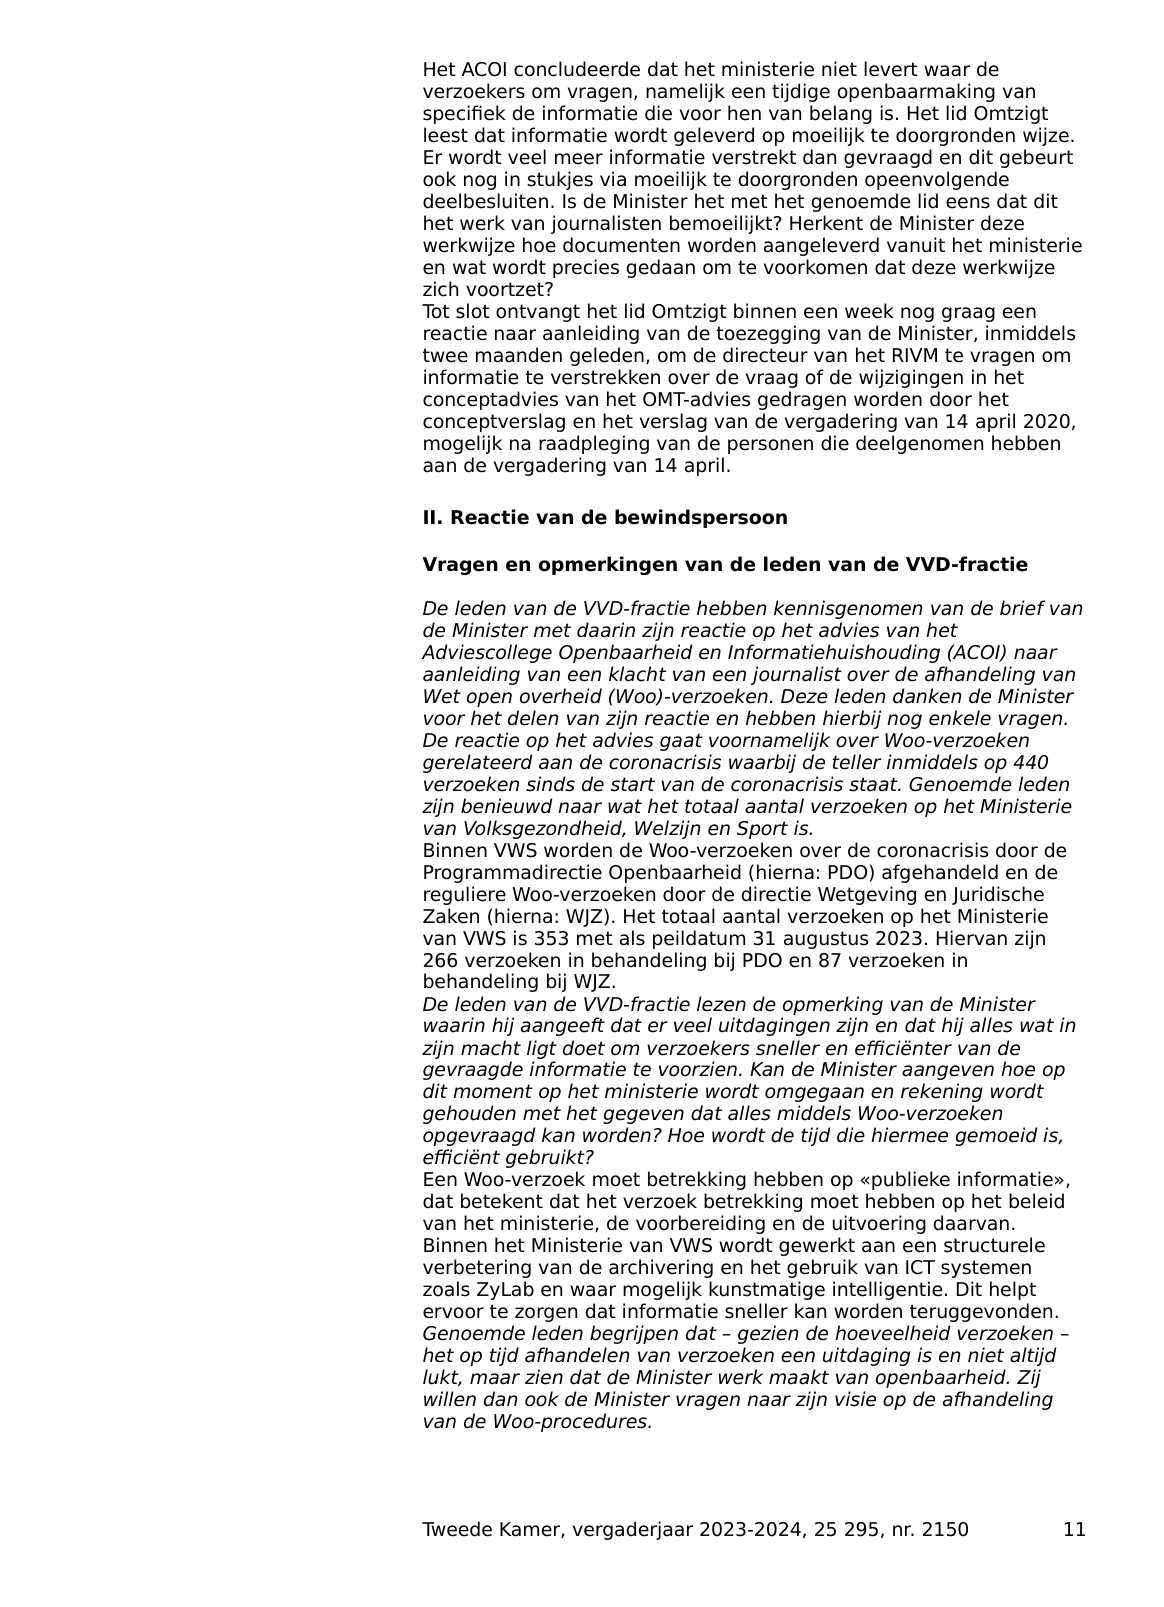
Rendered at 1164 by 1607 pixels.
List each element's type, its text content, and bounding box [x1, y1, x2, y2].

text De leden van de VVD-fractie lezen de opmerking van de Minister waarin hij aangeeft dat er veel uitdagingen zijn en dat hij alles wat in zijn macht ligt doet om verzoekers sneller en efficiënter van de gevraagde informatie te voorzien. Kan de Minister aangeven hoe op dit moment op het ministerie wordt omgegaan en rekening wordt gehouden met het gegeven dat alles middels Woo-verzoeken opgevraagd kan worden? Hoe wordt de tijd die hiermee gemoeid is, efficiënt gebruikt? [422, 993, 1087, 1169]
text Genoemde leden begrijpen dat – gezien de hoeveelheid verzoeken – het op tijd afhandelen van verzoeken een uitdaging is en niet altijd lukt, maar zien dat de Minister werk maakt van openbaarheid. Zij willen dan ook de Minister vragen naar zijn visie op de afhandeling van de Woo-procedures. [422, 1323, 1087, 1433]
text Het ACOI concludeerde dat het ministerie niet levert waar de verzoekers om vragen, namelijk een tijdige openbaarmaking van specifiek de informatie die voor hen van belang is. Het lid Omtzigt leest dat informatie wordt geleverd op moeilijk te doorgronden wijze. Er wordt veel meer informatie verstrekt dan gevraagd en dit gebeurt ook nog in stukjes via moeilijk te doorgronden opeenvolgende deelbesluiten. Is de Minister het met het genoemde lid eens dat dit het werk van journalisten bemoeilijkt? Herkent de Minister deze werkwijze hoe documenten worden aangeleverd vanuit het ministerie en wat wordt precies gedaan om te voorkomen dat deze werkwijze zich voortzet? [422, 59, 1087, 301]
text De leden van de VVD-fractie hebben kennisgenomen van de brief van de Minister met daarin zijn reactie op het advies van het Adviescollege Openbaarheid en Informatiehuishouding (ACOI) naar aanleiding van een klacht van een journalist over de afhandeling van Wet open overheid (Woo)-verzoeken. Deze leden danken de Minister voor het delen van zijn reactie en hebben hierbij nog enkele vragen. De reactie op het advies gaat voornamelijk over Woo-verzoeken gerelateerd aan de coronacrisis waarbij de teller inmiddels op 440 verzoeken sinds de start van de coronacrisis staat. Genoemde leden zijn benieuwd naar wat het totaal aantal verzoeken op het Ministerie van Volksgezondheid, Welzijn en Sport is. [422, 598, 1087, 839]
text Binnen VWS worden de Woo-verzoeken over de coronacrisis door de Programmadirectie Openbaarheid (hierna: PDO) afgehandeld en de reguliere Woo-verzoeken door de directie Wetgeving en Juridische Zaken (hierna: WJZ). Het totaal aantal verzoeken op het Ministerie van VWS is 353 met als peildatum 31 augustus 2023. Hiervan zijn 266 verzoeken in behandeling bij PDO en 87 verzoeken in behandeling bij WJZ. [422, 839, 1087, 993]
subtitle II. Reactie van de bewindspersoon [422, 507, 1087, 529]
text Tot slot ontvangt het lid Omtzigt binnen een week nog graag een reactie naar aanleiding van de toezegging van de Minister, inmiddels twee maanden geleden, om de directeur van het RIVM te vragen om informatie te verstrekken over de vraag of de wijzigingen in het conceptadvies van het OMT-advies gedragen worden door het conceptverslag en het verslag van de vergadering van 14 april 2020, mogelijk na raadpleging van de personen die deelgenomen hebben aan de vergadering van 14 april. [422, 301, 1087, 477]
subtitle Vragen en opmerkingen van de leden van de VVD-fractie [422, 554, 1087, 576]
text Een Woo-verzoek moet betrekking hebben op «publieke informatie», dat betekent dat het verzoek betrekking moet hebben op het beleid van het ministerie, de voorbereiding en de uitvoering daarvan. Binnen het Ministerie van VWS wordt gewerkt aan een structurele verbetering van de archivering en het gebruik van ICT systemen zoals ZyLab en waar mogelijk kunstmatige intelligentie. Dit helpt ervoor te zorgen dat informatie sneller kan worden teruggevonden. [422, 1169, 1087, 1323]
